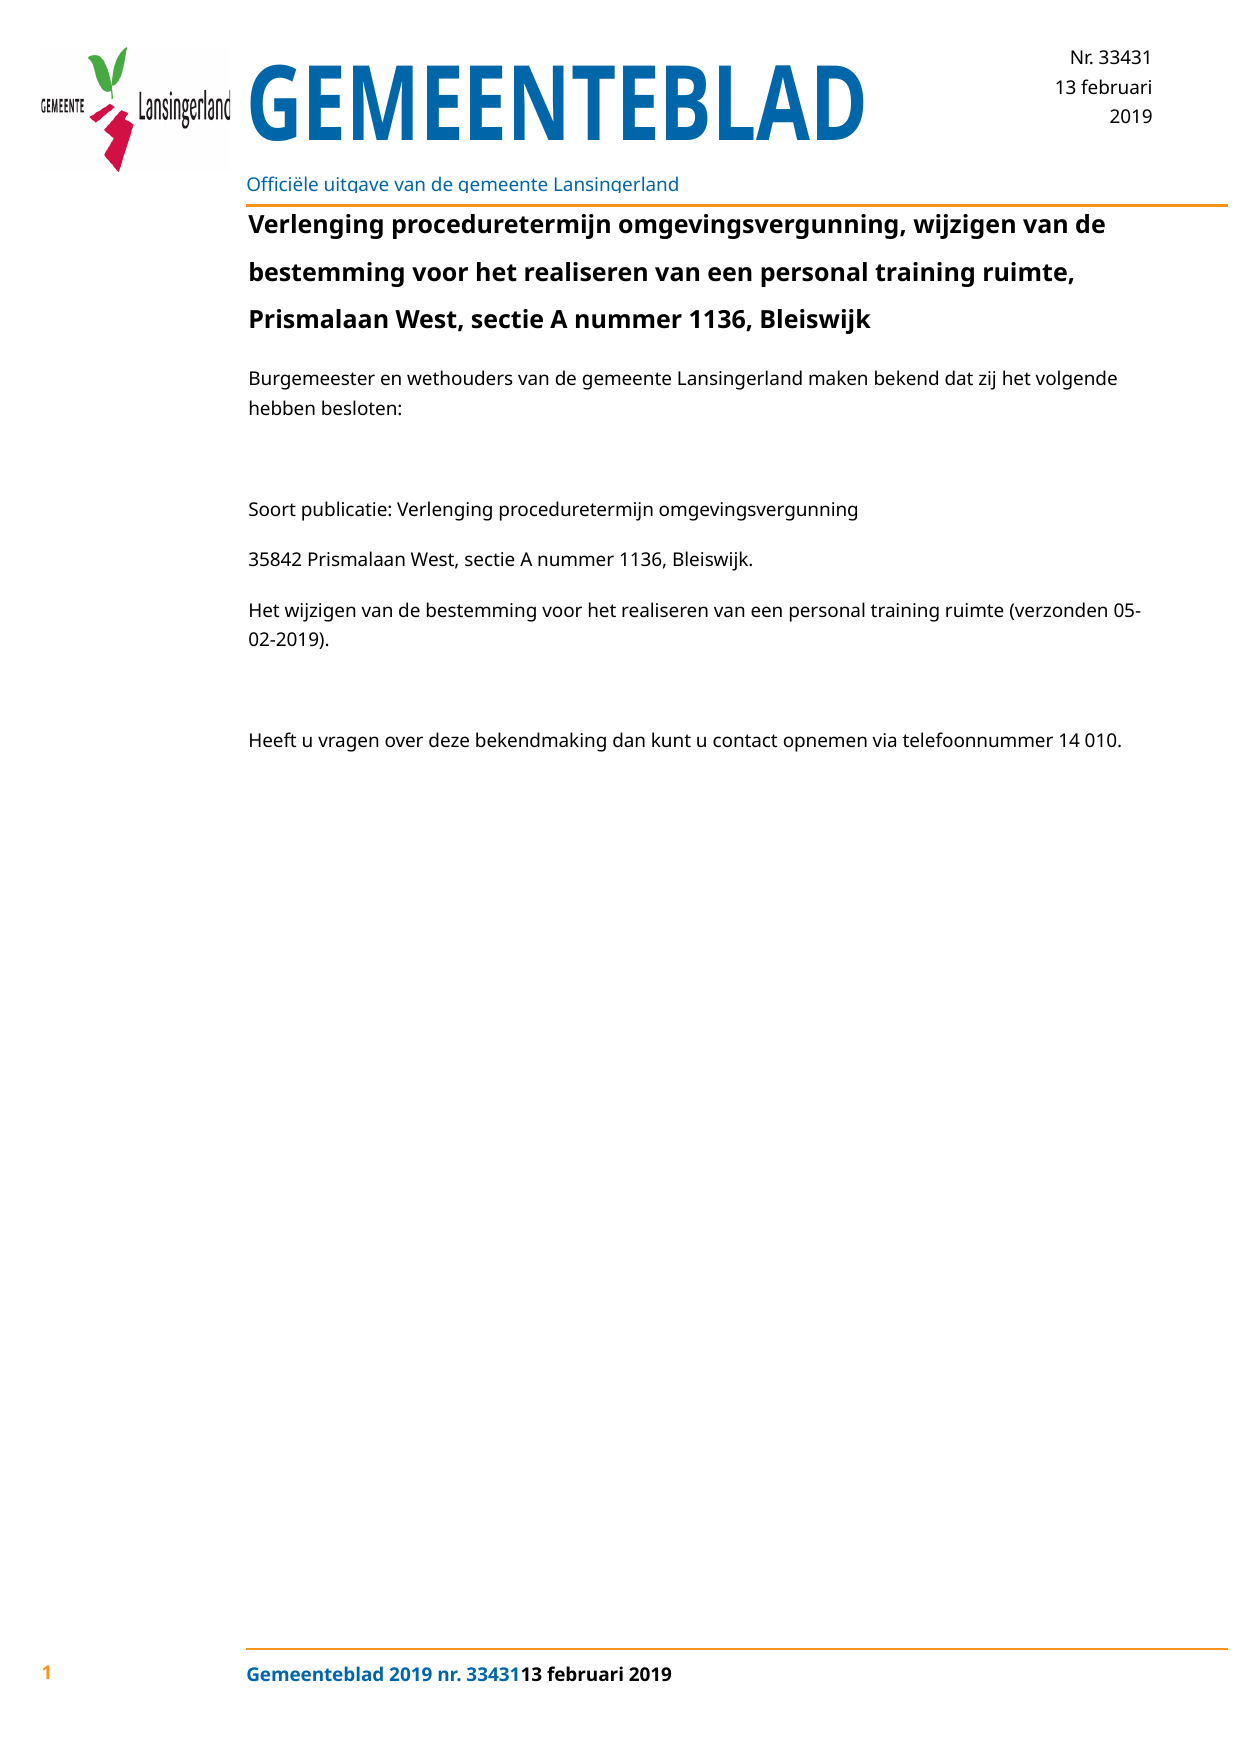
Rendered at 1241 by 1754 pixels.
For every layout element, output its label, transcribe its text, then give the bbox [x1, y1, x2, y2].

text Het wijzigen van de bestemming voor het realiseren van een personal training ruimte (verzonden 05-02-2019). [248, 597, 1152, 652]
picture [41, 47, 231, 172]
text Heeft u vragen over deze bekendmaking dan kunt u contact opnemen via telefoonnummer 14 010. [248, 727, 1152, 753]
text Soort publicatie: Verlenging proceduretermijn omgevingsvergunning [248, 496, 1152, 522]
text Verlenging proceduretermijn omgevingsvergunning, wijzigen van de bestemming voor het realiseren van een personal training ruimte, Prismalaan West, sectie A nummer 1136, Bleiswijk [248, 207, 1152, 336]
text Burgemeester en wethouders van de gemeente Lansingerland maken bekend dat zij het volgende hebben besloten: [248, 366, 1152, 421]
text 35842 Prismalaan West, sectie A nummer 1136, Bleiswijk. [248, 546, 1152, 572]
